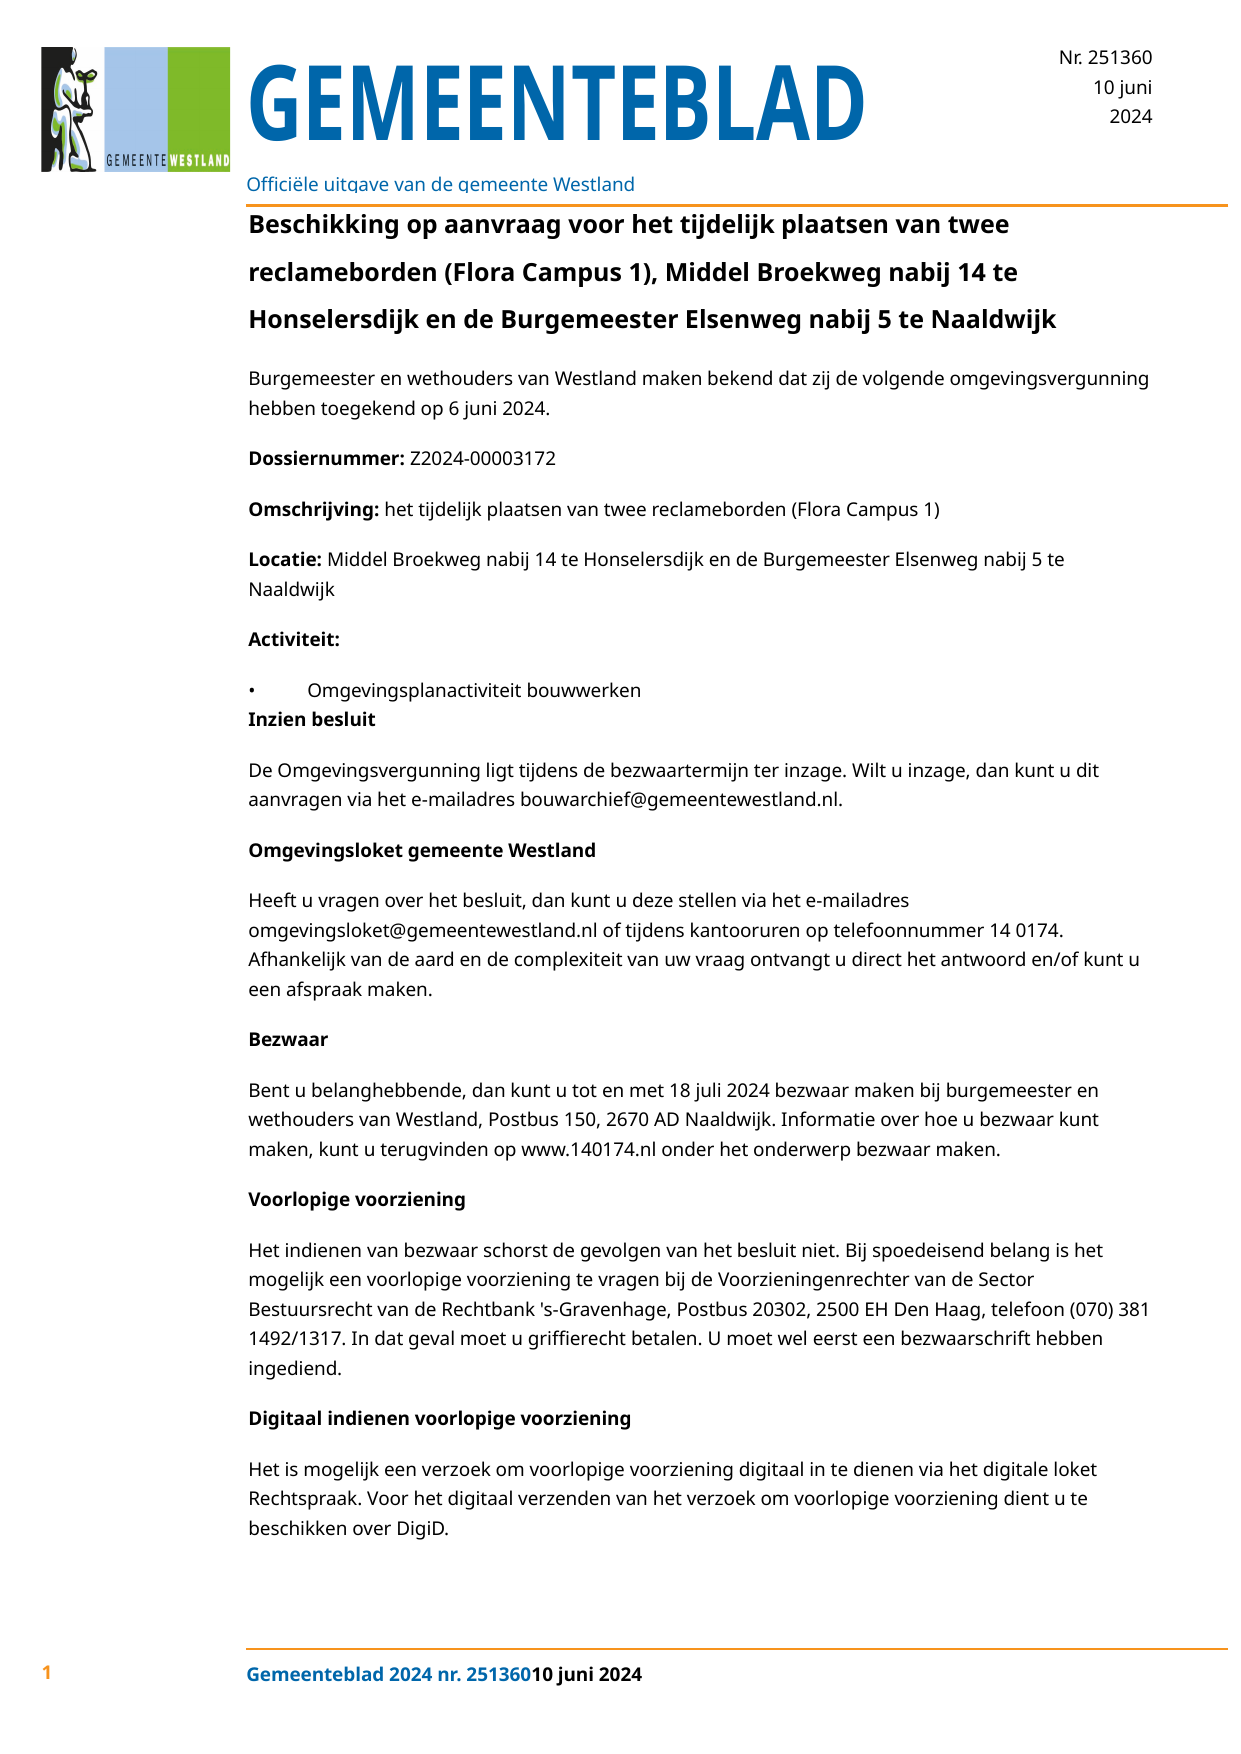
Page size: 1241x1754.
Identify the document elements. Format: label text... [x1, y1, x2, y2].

text Bent u belanghebbende, dan kunt u tot en met 18 juli 2024 bezwaar maken bij burgemeester en wethouders van Westland, Postbus 150, 2670 AD Naaldwijk. Informatie over hoe u bezwaar kunt maken, kunt u terugvinden op www.140174.nl onder het onderwerp bezwaar maken. [248, 1077, 1152, 1162]
text Activiteit: [248, 626, 1152, 652]
picture [41, 47, 231, 172]
text Omschrijving: het tijdelijk plaatsen van twee reclameborden (Flora Campus 1) [248, 496, 1152, 522]
text Inzien besluit [248, 706, 1152, 732]
text Heeft u vragen over het besluit, dan kunt u deze stellen via het e-mailadres omgevingsloket@gemeentewestland.nl of tijdens kantooruren op telefoonnummer 14 0174. Afhankelijk van de aard en de complexiteit van uw vraag ontvangt u direct het antwoord en/of kunt u een afspraak maken. [248, 887, 1152, 1002]
text Dossiernummer: Z2024-00003172 [248, 446, 1152, 471]
text Omgevingsloket gemeente Westland [248, 837, 1152, 862]
text De Omgevingsvergunning ligt tijdens de bezwaartermijn ter inzage. Wilt u inzage, dan kunt u dit aanvragen via het e-mailadres bouwarchief@gemeentewestland.nl. [248, 757, 1152, 812]
text Het indienen van bezwaar schorst de gevolgen van het besluit niet. Bij spoedeisend belang is het mogelijk een voorlopige voorziening te vragen bij de Voorzieningenrechter van de Sector Bestuursrecht van de Rechtbank 's-Gravenhage, Postbus 20302, 2500 EH Den Haag, telefoon (070) 381 1492/1317. In dat geval moet u griffierecht betalen. U moet wel eerst een bezwaarschrift hebben ingediend. [248, 1237, 1152, 1381]
text Het is mogelijk een verzoek om voorlopige voorziening digitaal in te dienen via het digitale loket Rechtspraak. Voor het digitaal verzenden van het verzoek om voorlopige voorziening dient u te beschikken over DigiD. [248, 1456, 1152, 1541]
text Digitaal indienen voorlopige voorziening [248, 1406, 1152, 1431]
text Bezwaar [248, 1026, 1152, 1052]
text Voorlopige voorziening [248, 1186, 1152, 1212]
text Beschikking op aanvraag voor het tijdelijk plaatsen van twee reclameborden (Flora Campus 1), Middel Broekweg nabij 14 te Honselersdijk en de Burgemeester Elsenweg nabij 5 te Naaldwijk [248, 207, 1152, 336]
text Locatie: Middel Broekweg nabij 14 te Honselersdijk en de Burgemeester Elsenweg nabij 5 te Naaldwijk [248, 546, 1152, 602]
list Omgevingsplanactiviteit bouwwerken [248, 677, 1152, 702]
text Burgemeester en wethouders van Westland maken bekend dat zij de volgende omgevingsvergunning hebben toegekend op 6 juni 2024. [248, 366, 1152, 421]
